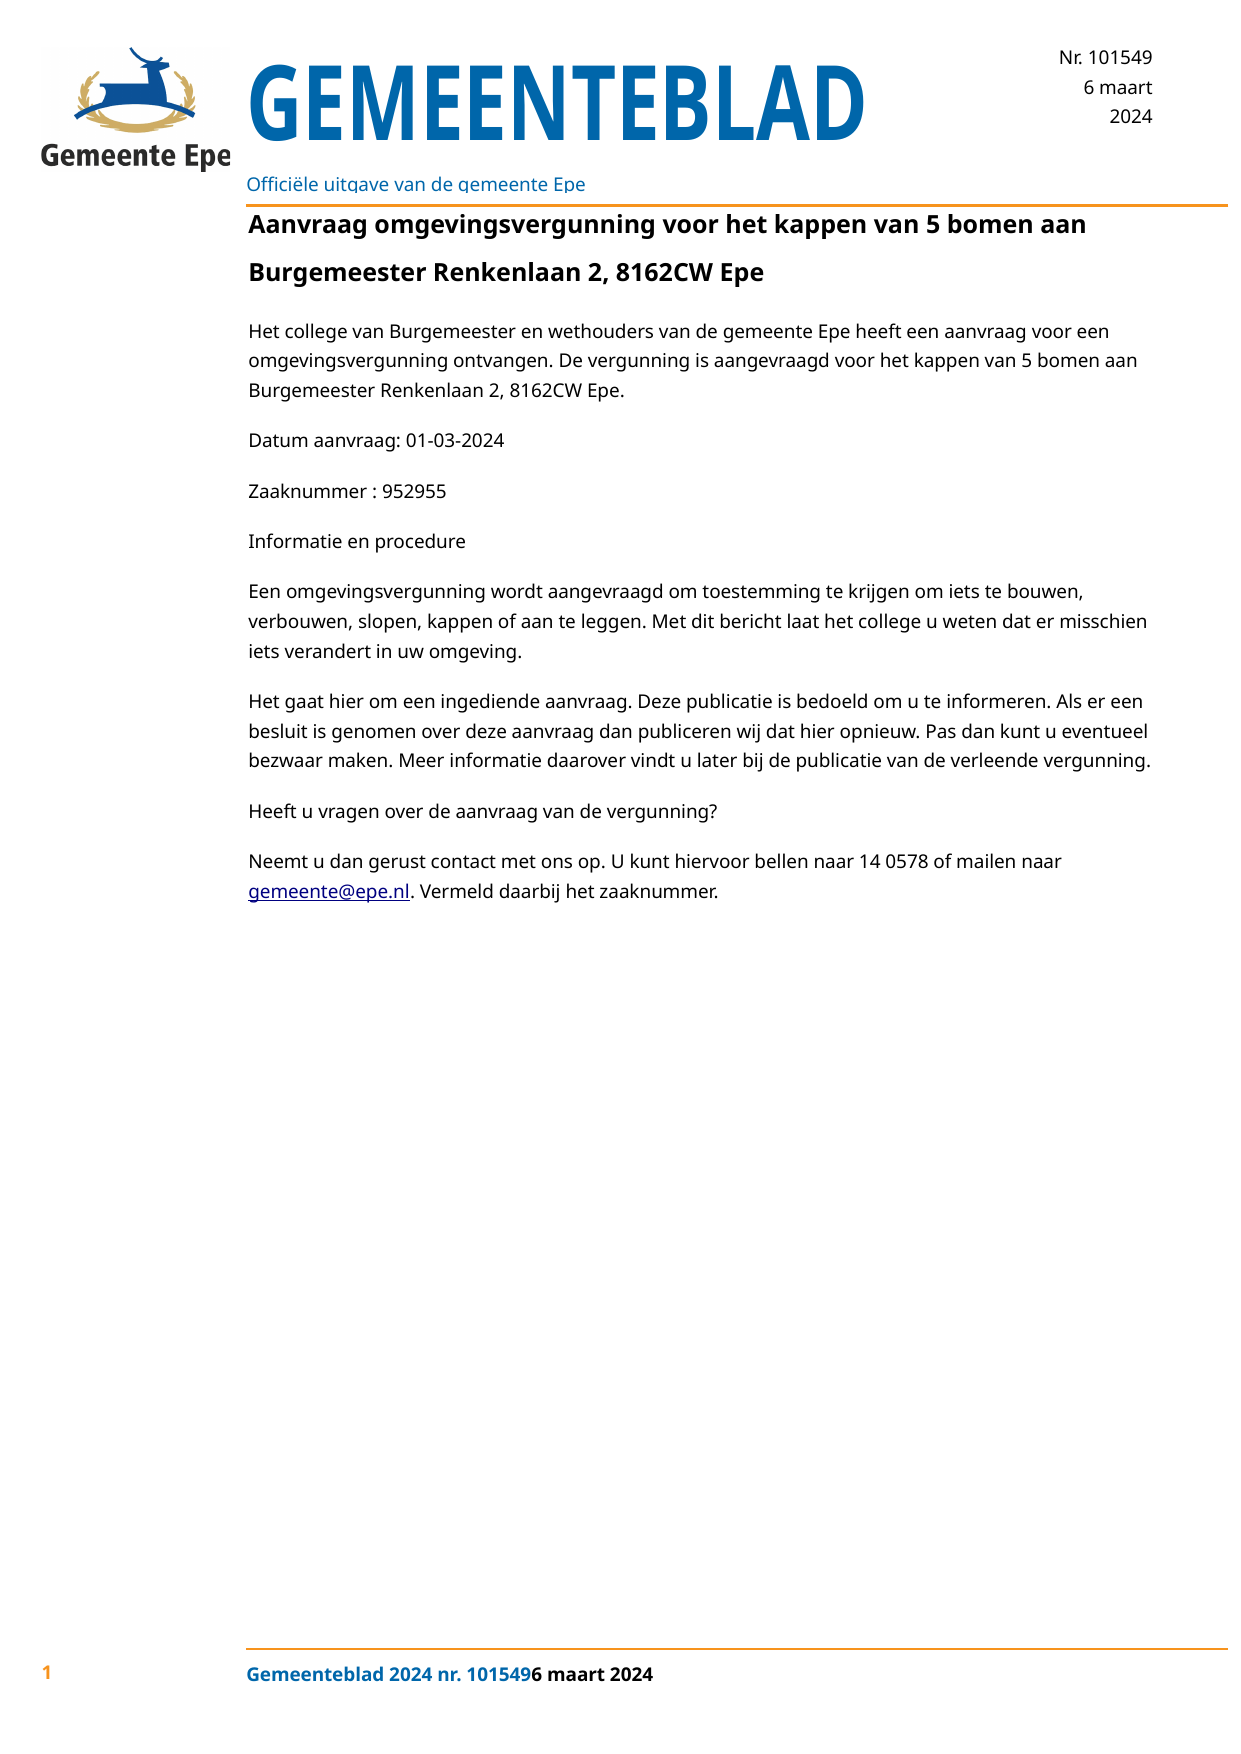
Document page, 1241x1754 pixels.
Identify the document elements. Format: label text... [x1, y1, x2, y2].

text Het gaat hier om een ingediende aanvraag. Deze publicatie is bedoeld om u te informeren. Als er een besluit is genomen over deze aanvraag dan publiceren wij dat hier opnieuw. Pas dan kunt u eventueel bezwaar maken. Meer informatie daarover vindt u later bij de publicatie van de verleende vergunning. [248, 688, 1152, 773]
text Heeft u vragen over de aanvraag van de vergunning? [248, 798, 1152, 824]
text Zaaknummer : 952955 [248, 478, 1152, 504]
picture [41, 47, 231, 172]
text Informatie en procedure [248, 528, 1152, 554]
text Datum aanvraag: 01-03-2024 [248, 427, 1152, 453]
text Een omgevingsvergunning wordt aangevraagd om toestemming te krijgen om iets te bouwen, verbouwen, slopen, kappen of aan te leggen. Met dit bericht laat het college u weten dat er misschien iets verandert in uw omgeving. [248, 579, 1152, 664]
text Aanvraag omgevingsvergunning voor het kappen van 5 bomen aan Burgemeester Renkenlaan 2, 8162CW Epe [248, 207, 1152, 288]
text Het college van Burgemeester en wethouders van de gemeente Epe heeft een aanvraag voor een omgevingsvergunning ontvangen. De vergunning is aangevraagd voor het kappen van 5 bomen aan Burgemeester Renkenlaan 2, 8162CW Epe. [248, 318, 1152, 403]
text Neemt u dan gerust contact met ons op. U kunt hiervoor bellen naar 14 0578 of mailen naar gemeente@epe.nl. Vermeld daarbij het zaaknummer. [248, 848, 1152, 904]
